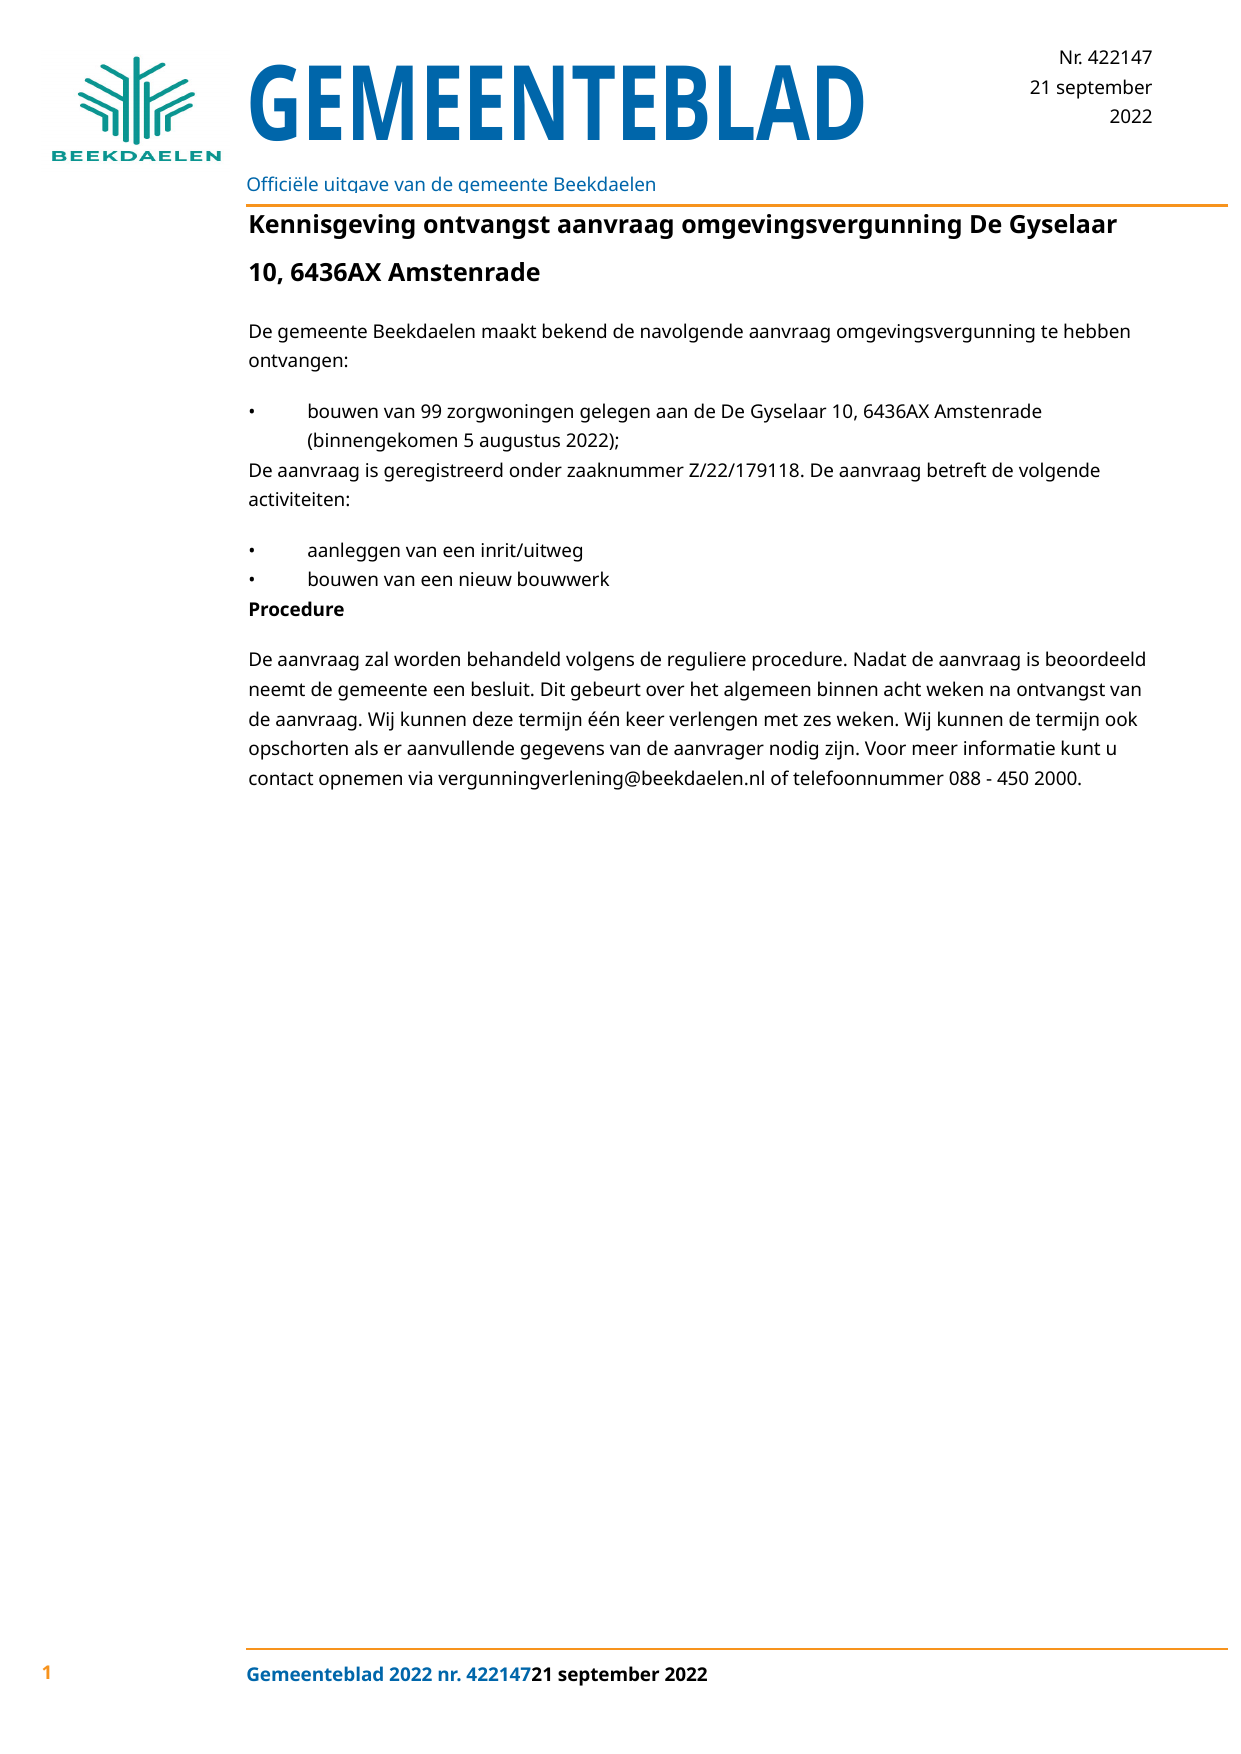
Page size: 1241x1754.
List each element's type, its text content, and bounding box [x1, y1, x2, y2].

text Kennisgeving ontvangst aanvraag omgevingsvergunning De Gyselaar 10, 6436AX Amstenrade [248, 207, 1152, 288]
picture [41, 47, 231, 172]
text De gemeente Beekdaelen maakt bekend de navolgende aanvraag omgevingsvergunning te hebben ontvangen: [248, 318, 1152, 373]
list bouwen van 99 zorgwoningen gelegen aan de De Gyselaar 10, 6436AX Amstenrade (binnengekomen 5 augustus 2022); [248, 398, 1152, 453]
list aanleggen van een inrit/uitweg [248, 537, 1152, 563]
text Procedure [248, 596, 1152, 622]
text De aanvraag is geregistreerd onder zaaknummer Z/22/179118. De aanvraag betreft de volgende activiteiten: [248, 457, 1152, 512]
list bouwen van een nieuw bouwwerk [248, 567, 1152, 592]
text De aanvraag zal worden behandeld volgens de reguliere procedure. Nadat de aanvraag is beoordeeld neemt de gemeente een besluit. Dit gebeurt over het algemeen binnen acht weken na ontvangst van de aanvraag. Wij kunnen deze termijn één keer verlengen met zes weken. Wij kunnen de termijn ook opschorten als er aanvullende gegevens van de aanvrager nodig zijn. Voor meer informatie kunt u contact opnemen via vergunningverlening@beekdaelen.nl of telefoonnummer 088 - 450 2000. [248, 647, 1152, 791]
